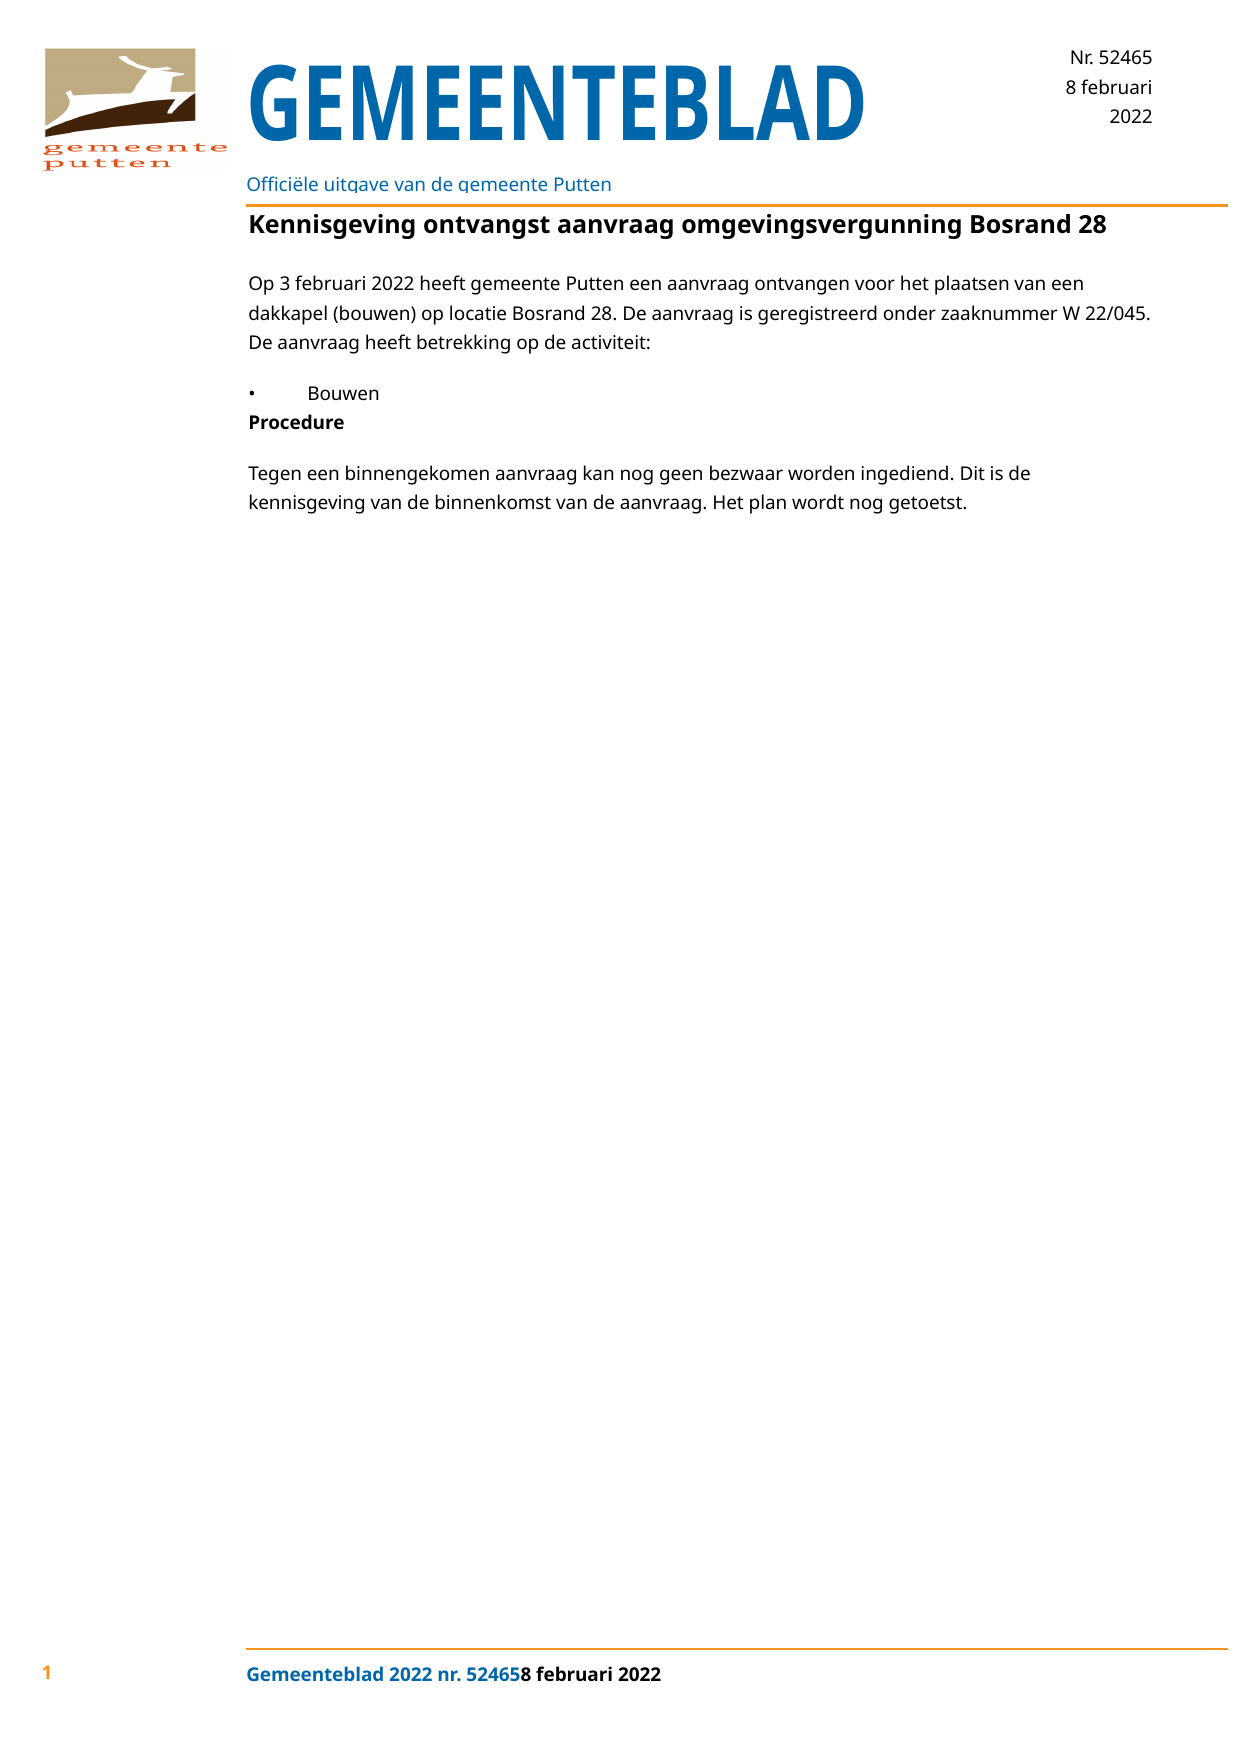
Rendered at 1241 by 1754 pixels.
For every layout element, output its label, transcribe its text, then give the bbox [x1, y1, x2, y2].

text Kennisgeving ontvangst aanvraag omgevingsvergunning Bosrand 28 [248, 207, 1152, 241]
picture [41, 47, 231, 172]
list Bouwen [248, 380, 1152, 406]
text Tegen een binnengekomen aanvraag kan nog geen bezwaar worden ingediend. Dit is de kennisgeving van de binnenkomst van de aanvraag. Het plan wordt nog getoetst. [248, 460, 1152, 515]
text Procedure [248, 409, 1152, 435]
text Op 3 februari 2022 heeft gemeente Putten een aanvraag ontvangen voor het plaatsen van een dakkapel (bouwen) op locatie Bosrand 28. De aanvraag is geregistreerd onder zaaknummer W 22/045. De aanvraag heeft betrekking op de activiteit: [248, 270, 1152, 355]
